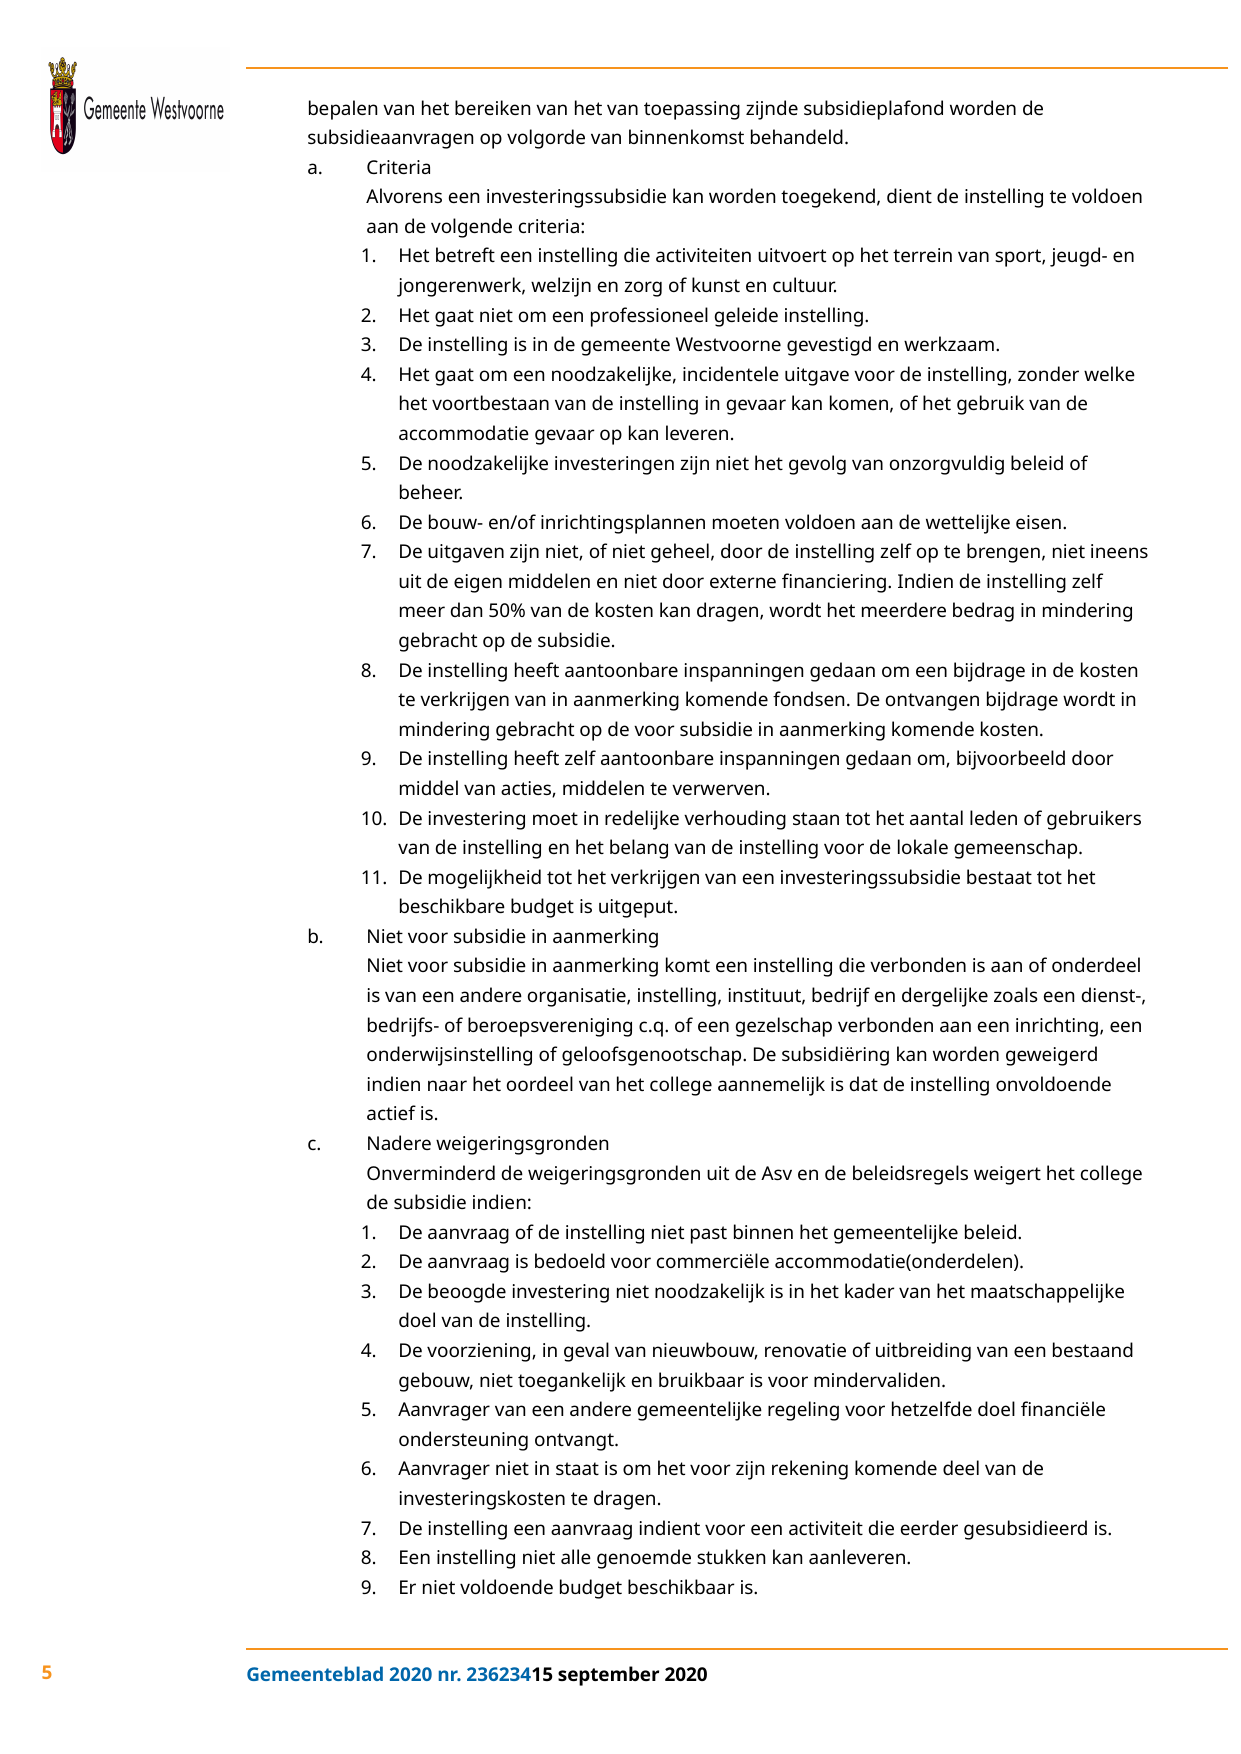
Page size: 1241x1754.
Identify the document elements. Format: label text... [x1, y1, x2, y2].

list Nadere weigeringsgronden [307, 1130, 1152, 1156]
list De mogelijkheid tot het verkrijgen van een investeringssubsidie bestaat tot het beschikbare budget is uitgeput. [361, 864, 1152, 919]
picture [41, 47, 231, 172]
list De bouw- en/of inrichtingsplannen moeten voldoen aan de wettelijke eisen. [361, 509, 1152, 535]
list De investering moet in redelijke verhouding staan tot het aantal leden of gebruikers van de instelling en het belang van de instelling voor de lokale gemeenschap. [361, 805, 1152, 860]
list De uitgaven zijn niet, of niet geheel, door de instelling zelf op te brengen, niet ineens uit de eigen middelen en niet door externe financiering. Indien de instelling zelf meer dan 50% van de kosten kan dragen, wordt het meerdere bedrag in mindering gebracht op de subsidie. [361, 538, 1152, 653]
list De instelling heeft zelf aantoonbare inspanningen gedaan om, bijvoorbeeld door middel van acties, middelen te verwerven. [361, 746, 1152, 801]
list De aanvraag is bedoeld voor commerciële accommodatie(onderdelen). [361, 1248, 1152, 1274]
list De voorziening, in geval van nieuwbouw, renovatie of uitbreiding van een bestaand gebouw, niet toegankelijk en bruikbaar is voor mindervaliden. [361, 1337, 1152, 1393]
list Het gaat niet om een professioneel geleide instelling. [361, 302, 1152, 328]
list Alvorens een investeringssubsidie kan worden toegekend, dient de instelling te voldoen aan de volgende criteria: [307, 183, 1152, 239]
list De noodzakelijke investeringen zijn niet het gevolg van onzorgvuldig beleid of beheer. [361, 450, 1152, 505]
list De beoogde investering niet noodzakelijk is in het kader van het maatschappelijke doel van de instelling. [361, 1278, 1152, 1333]
list Het betreft een instelling die activiteiten uitvoert op het terrein van sport, jeugd- en jongerenwerk, welzijn en zorg of kunst en cultuur. [361, 243, 1152, 298]
list Er niet voldoende budget beschikbaar is. [361, 1574, 1152, 1600]
list De instelling een aanvraag indient voor een activiteit die eerder gesubsidieerd is. [361, 1515, 1152, 1541]
list Aanvrager van een andere gemeentelijke regeling voor hetzelfde doel financiële ondersteuning ontvangt. [361, 1396, 1152, 1452]
list De instelling heeft aantoonbare inspanningen gedaan om een bijdrage in de kosten te verkrijgen van in aanmerking komende fondsen. De ontvangen bijdrage wordt in mindering gebracht op de voor subsidie in aanmerking komende kosten. [361, 657, 1152, 742]
list Aanvrager niet in staat is om het voor zijn rekening komende deel van de investeringskosten te dragen. [361, 1456, 1152, 1511]
list Onverminderd de weigeringsgronden uit de Asv en de beleidsregels weigert het college de subsidie indien: [307, 1160, 1152, 1215]
list Niet voor subsidie in aanmerking komt een instelling die verbonden is aan of onderdeel is van een andere organisatie, instelling, instituut, bedrijf en dergelijke zoals een dienst-, bedrijfs- of beroepsvereniging c.q. of een gezelschap verbonden aan een inrichting, een onderwijsinstelling of geloofsgenootschap. De subsidiëring kan worden geweigerd indien naar het oordeel van het college aannemelijk is dat de instelling onvoldoende actief is. [307, 953, 1152, 1126]
list bepalen van het bereiken van het van toepassing zijnde subsidieplafond worden de subsidieaanvragen op volgorde van binnenkomst behandeld. [248, 95, 1152, 150]
list De aanvraag of de instelling niet past binnen het gemeentelijke beleid. [361, 1219, 1152, 1245]
list Het gaat om een noodzakelijke, incidentele uitgave voor de instelling, zonder welke het voortbestaan van de instelling in gevaar kan komen, of het gebruik van de accommodatie gevaar op kan leveren. [361, 361, 1152, 446]
list Niet voor subsidie in aanmerking [307, 923, 1152, 949]
list Criteria [307, 154, 1152, 180]
list De instelling is in de gemeente Westvoorne gevestigd en werkzaam. [361, 331, 1152, 357]
list Een instelling niet alle genoemde stukken kan aanleveren. [361, 1544, 1152, 1570]
